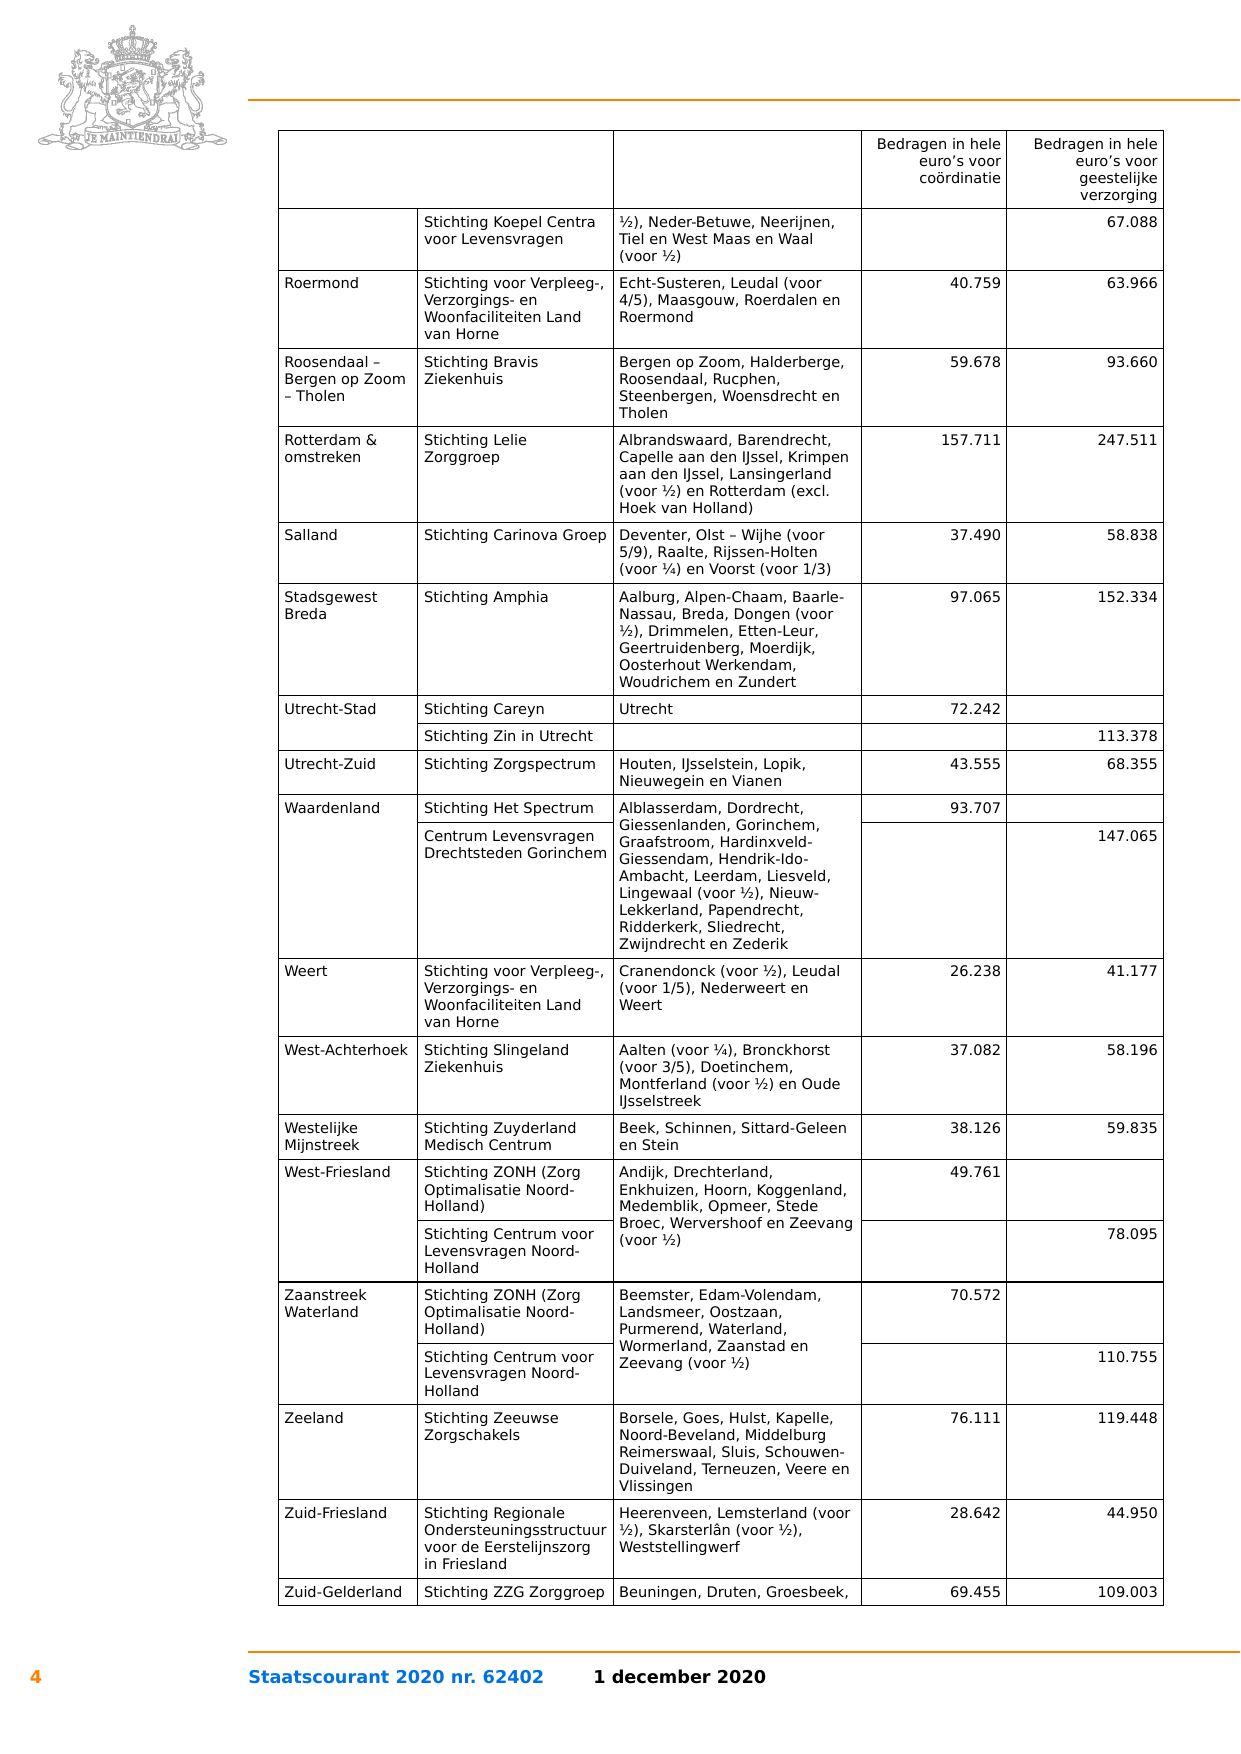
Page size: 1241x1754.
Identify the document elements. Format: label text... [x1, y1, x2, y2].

table_cell 157.711 [862, 427, 1006, 522]
table_cell 97.065 [862, 584, 1006, 695]
table_cell 152.334 [1007, 584, 1163, 695]
table_cell 26.238 [862, 959, 1006, 1036]
table_cell Stichting Amphia [418, 584, 613, 695]
table_cell [614, 724, 861, 750]
table_cell [1007, 795, 1163, 822]
table_cell 44.950 [1007, 1500, 1163, 1578]
table_cell 43.555 [862, 751, 1006, 794]
table_cell Stichting Lelie Zorggroep [418, 427, 613, 522]
table_cell Bergen op Zoom, Halderberge, Roosendaal, Rucphen, Steenbergen, Woensdrecht en Tholen [614, 349, 861, 426]
table_cell Zuid-Gelderland [279, 1579, 417, 1605]
table_cell Stichting ZONH (Zorg Optimalisatie Noord-Holland) [418, 1283, 613, 1343]
table_cell 40.759 [862, 271, 1006, 348]
table_cell 59.678 [862, 349, 1006, 426]
table_header Bedragen in hele euro’s voor geestelijke verzorging [1007, 131, 1163, 208]
table_cell Utrecht [614, 696, 861, 723]
table_cell 76.111 [862, 1405, 1006, 1499]
table_cell 63.966 [1007, 271, 1163, 348]
table_cell Roosendaal – Bergen op Zoom – Tholen [279, 349, 417, 426]
table_cell 58.196 [1007, 1037, 1163, 1114]
table_cell Rotterdam & omstreken [279, 427, 417, 522]
table_cell Deventer, Olst – Wijhe (voor 5/9), Raalte, Rijssen-Holten (voor ¼) en Voorst (voor 1/3) [614, 523, 861, 583]
table_cell Stichting Zeeuwse Zorgschakels [418, 1405, 613, 1499]
table_cell West-Friesland [279, 1160, 417, 1281]
table_cell 72.242 [862, 696, 1006, 723]
table_cell Stichting Bravis Ziekenhuis [418, 349, 613, 426]
table_cell Alblasserdam, Dordrecht, Giessenlanden, Gorinchem, Graafstroom, Hardinxveld-Giessendam, Hendrik-Ido-Ambacht, Leerdam, Liesveld, Lingewaal (voor ½), Nieuw-Lekkerland, Papendrecht, Ridderkerk, Sliedrecht, Zwijndrecht en Zederik [614, 795, 861, 958]
table_cell Beuningen, Druten, Groesbeek, [614, 1579, 861, 1605]
table_cell Waardenland [279, 795, 417, 958]
table_cell West-Achterhoek [279, 1037, 417, 1114]
table_cell Zaanstreek Waterland [279, 1283, 417, 1404]
table_cell Houten, IJsselstein, Lopik, Nieuwegein en Vianen [614, 751, 861, 794]
table_cell Aalten (voor ¼), Bronckhorst (voor 3/5), Doetinchem, Montferland (voor ½) en Oude IJsselstreek [614, 1037, 861, 1114]
table_cell [862, 1221, 1006, 1281]
table_header [614, 131, 861, 208]
table_header [279, 131, 613, 208]
table_cell Stichting Koepel Centra voor Levensvragen [418, 209, 613, 269]
table_cell Zeeland [279, 1405, 417, 1499]
table_cell Salland [279, 523, 417, 583]
table_cell 93.660 [1007, 349, 1163, 426]
table_cell Stichting Zuyderland Medisch Centrum [418, 1115, 613, 1159]
table_cell Beek, Schinnen, Sittard-Geleen en Stein [614, 1115, 861, 1159]
table_cell Stichting Centrum voor Levensvragen Noord-Holland [418, 1221, 613, 1281]
table_cell [862, 1344, 1006, 1404]
table_cell Aalburg, Alpen-Chaam, Baarle-Nassau, Breda, Dongen (voor ½), Drimmelen, Etten-Leur, Geertruidenberg, Moerdijk, Oosterhout Werkendam, Woudrichem en Zundert [614, 584, 861, 695]
table_cell [279, 209, 417, 269]
table_cell ½), Neder-Betuwe, Neerijnen, Tiel en West Maas en Waal (voor ½) [614, 209, 861, 269]
table_cell [1007, 1160, 1163, 1220]
table_cell Utrecht-Zuid [279, 751, 417, 794]
table_cell Roermond [279, 271, 417, 348]
table_cell Stichting ZZG Zorggroep [418, 1579, 613, 1605]
table_cell Stichting Centrum voor Levensvragen Noord-Holland [418, 1344, 613, 1404]
table_cell 37.082 [862, 1037, 1006, 1114]
table_cell Stichting Careyn [418, 696, 613, 723]
table_cell Stichting Slingeland Ziekenhuis [418, 1037, 613, 1114]
table_cell Weert [279, 959, 417, 1036]
table_cell Stichting Regionale Ondersteuningsstructuur voor de Eerstelijnszorg in Friesland [418, 1500, 613, 1578]
table_cell Beemster, Edam-Volendam, Landsmeer, Oostzaan, Purmerend, Waterland, Wormerland, Zaanstad en Zeevang (voor ½) [614, 1283, 861, 1404]
table_cell Stichting ZONH (Zorg Optimalisatie Noord-Holland) [418, 1160, 613, 1220]
table_cell 37.490 [862, 523, 1006, 583]
table_cell [1007, 1283, 1163, 1343]
table_cell Stichting voor Verpleeg-, Verzorgings- en Woonfaciliteiten Land van Horne [418, 271, 613, 348]
table_cell Cranendonck (voor ½), Leudal (voor 1/5), Nederweert en Weert [614, 959, 861, 1036]
table_cell [1007, 696, 1163, 723]
table_cell Albrandswaard, Barendrecht, Capelle aan den IJssel, Krimpen aan den IJssel, Lansingerland (voor ½) en Rotterdam (excl. Hoek van Holland) [614, 427, 861, 522]
table_cell 93.707 [862, 795, 1006, 822]
table_cell Borsele, Goes, Hulst, Kapelle, Noord-Beveland, Middelburg Reimerswaal, Sluis, Schouwen-Duiveland, Terneuzen, Veere en Vlissingen [614, 1405, 861, 1499]
table_cell Stichting Carinova Groep [418, 523, 613, 583]
table_cell 78.095 [1007, 1221, 1163, 1281]
table_cell 28.642 [862, 1500, 1006, 1578]
table_cell 110.755 [1007, 1344, 1163, 1404]
table_cell 67.088 [1007, 209, 1163, 269]
table_cell Stichting Zin in Utrecht [418, 724, 613, 750]
table_cell Stichting Het Spectrum [418, 795, 613, 822]
table_cell Westelijke Mijnstreek [279, 1115, 417, 1159]
table_cell Centrum Levensvragen Drechtsteden Gorinchem [418, 823, 613, 958]
table_cell Stadsgewest Breda [279, 584, 417, 695]
table_cell Heerenveen, Lemsterland (voor ½), Skarsterlân (voor ½), Weststellingwerf [614, 1500, 861, 1578]
table_header Bedragen in hele euro’s voor coördinatie [862, 131, 1006, 208]
table_cell 49.761 [862, 1160, 1006, 1220]
table_cell 59.835 [1007, 1115, 1163, 1159]
table_cell Andijk, Drechterland, Enkhuizen, Hoorn, Koggenland, Medemblik, Opmeer, Stede Broec, Wervershoof en Zeevang (voor ½) [614, 1160, 861, 1281]
table_cell 38.126 [862, 1115, 1006, 1159]
table_cell 247.511 [1007, 427, 1163, 522]
table_cell [862, 823, 1006, 958]
table_cell Utrecht-Stad [279, 696, 417, 750]
table_cell 70.572 [862, 1283, 1006, 1343]
table_cell 147.065 [1007, 823, 1163, 958]
table_cell [862, 724, 1006, 750]
table_cell 58.838 [1007, 523, 1163, 583]
table_cell 109.003 [1007, 1579, 1163, 1605]
table_cell [862, 209, 1006, 269]
table_cell 119.448 [1007, 1405, 1163, 1499]
table_cell 41.177 [1007, 959, 1163, 1036]
table_cell 68.355 [1007, 751, 1163, 794]
table_cell Zuid-Friesland [279, 1500, 417, 1578]
table_cell Echt-Susteren, Leudal (voor 4/5), Maasgouw, Roerdalen en Roermond [614, 271, 861, 348]
table_cell 113.378 [1007, 724, 1163, 750]
picture [38, 25, 227, 150]
table_cell 69.455 [862, 1579, 1006, 1605]
table_cell Stichting voor Verpleeg-, Verzorgings- en Woonfaciliteiten Land van Horne [418, 959, 613, 1036]
table_cell Stichting Zorgspectrum [418, 751, 613, 794]
